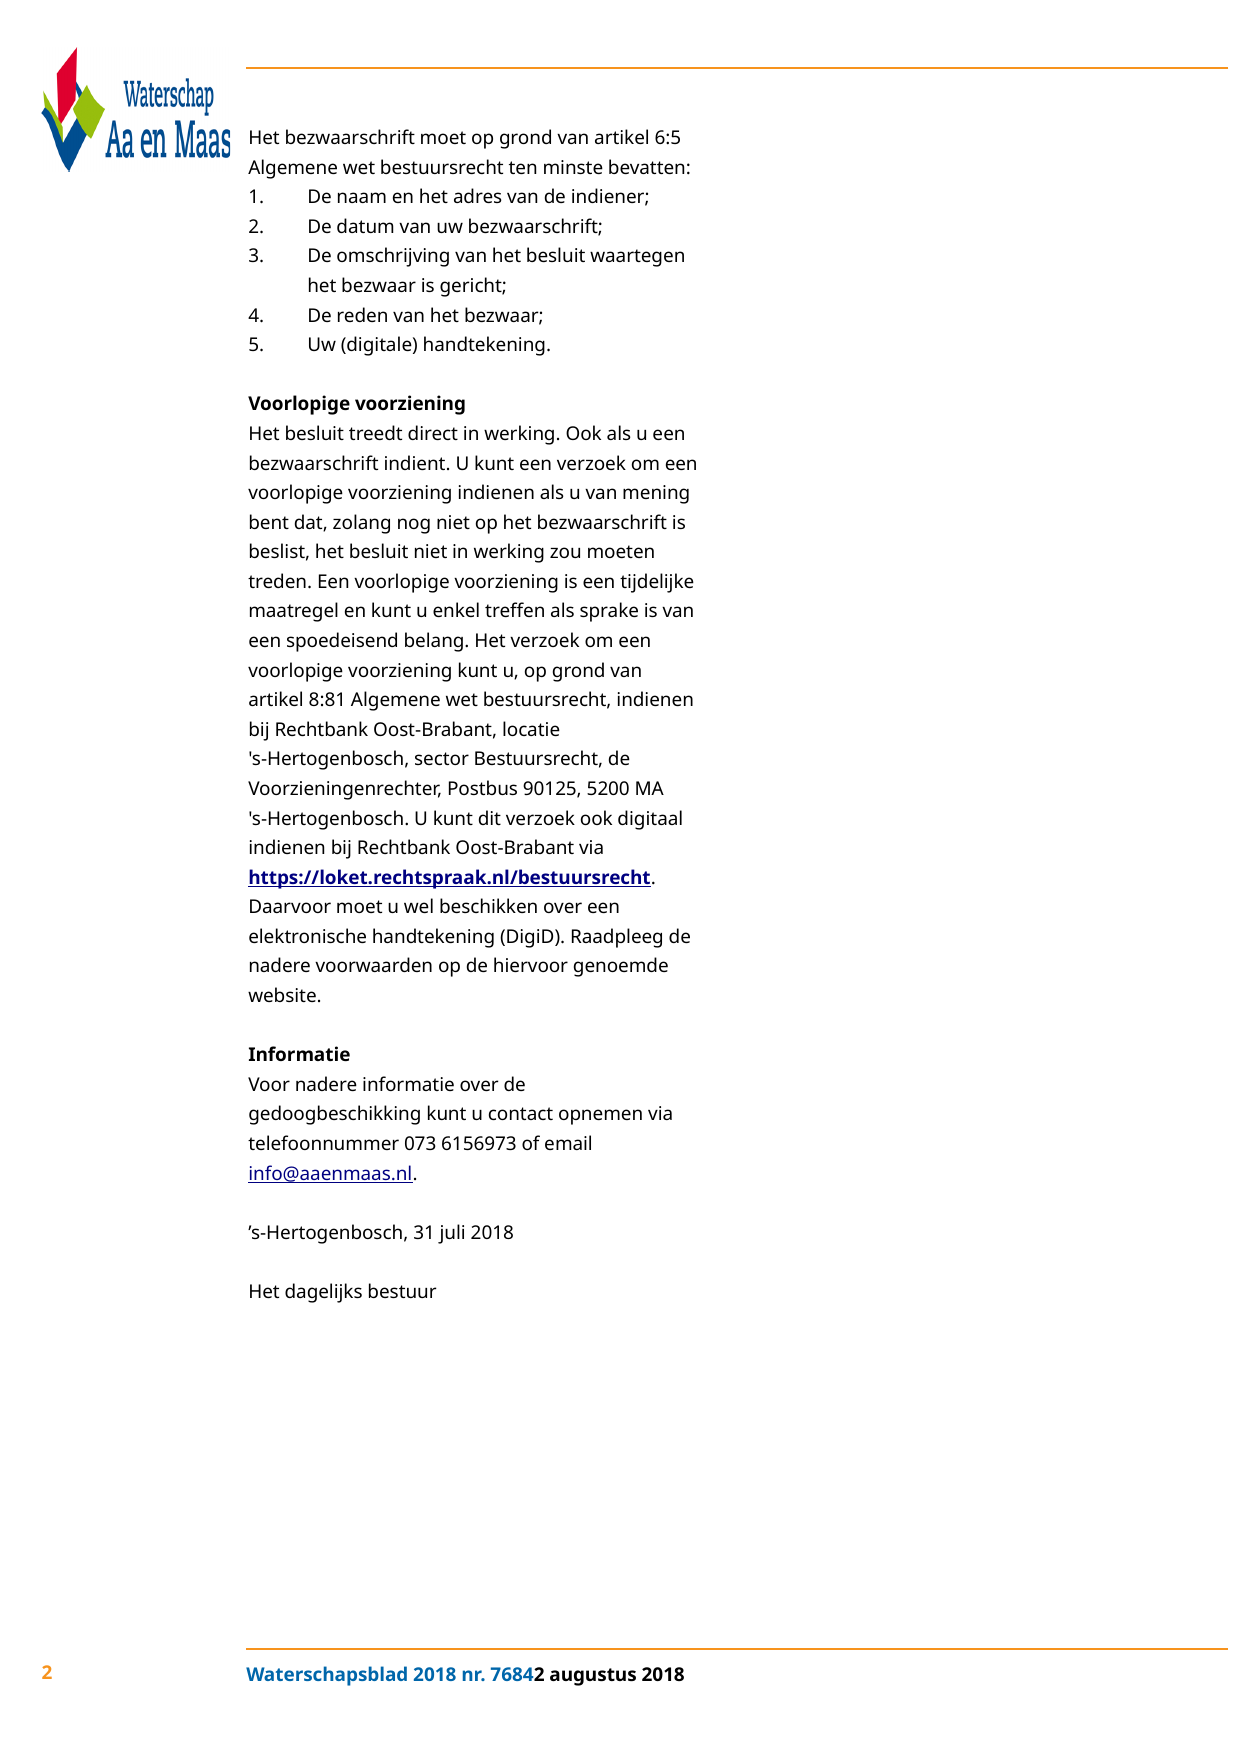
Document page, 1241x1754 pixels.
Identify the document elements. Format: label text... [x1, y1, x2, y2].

table_header [700, 95, 1152, 1304]
table_header Het bezwaarschrift moet op grond van artikel 6:5 Algemene wet bestuursrecht ten minste bevatten: De naam en het adres van de indiener; De datum van uw bezwaarschrift; De omschrijving van het besluit waartegen het bezwaar is gericht; De reden van het bezwaar; Uw (digitale) handtekening. Voorlopige voorziening Het besluit treedt direct in werking. Ook als u een bezwaarschrift indient. U kunt een verzoek om een voorlopige voorziening indienen als u van mening bent dat, zolang nog niet op het bezwaarschrift is beslist, het besluit niet in werking zou moeten treden. Een voorlopige voorziening is een tijdelijke maatregel en kunt u enkel treffen als sprake is van een spoedeisend belang. Het verzoek om een voorlopige voorziening kunt u, op grond van artikel 8:81 Algemene wet bestuursrecht, indienen bij Rechtbank Oost‑Brabant, locatie 's‑Hertogenbosch, sector Bestuursrecht, de Voorzieningenrechter, Postbus 90125, 5200 MA 's‑Hertogenbosch. U kunt dit verzoek ook digitaal indienen bij Rechtbank Oost‑Brabant via https://loket.rechtspraak.nl/bestuursrecht. Daarvoor moet u wel beschikken over een elektronische handtekening (DigiD). Raadpleeg de nadere voorwaarden op de hiervoor genoemde website. Informatie Voor nadere informatie over de gedoogbeschikking kunt u contact opnemen via telefoonnummer 073 6156973 of email info@aaenmaas.nl. ’s-Hertogenbosch, 31 juli 2018 Het dagelijks bestuur [248, 95, 700, 1304]
table_header [248, 1307, 700, 1333]
picture [41, 47, 231, 172]
table_header [700, 1307, 1152, 1333]
